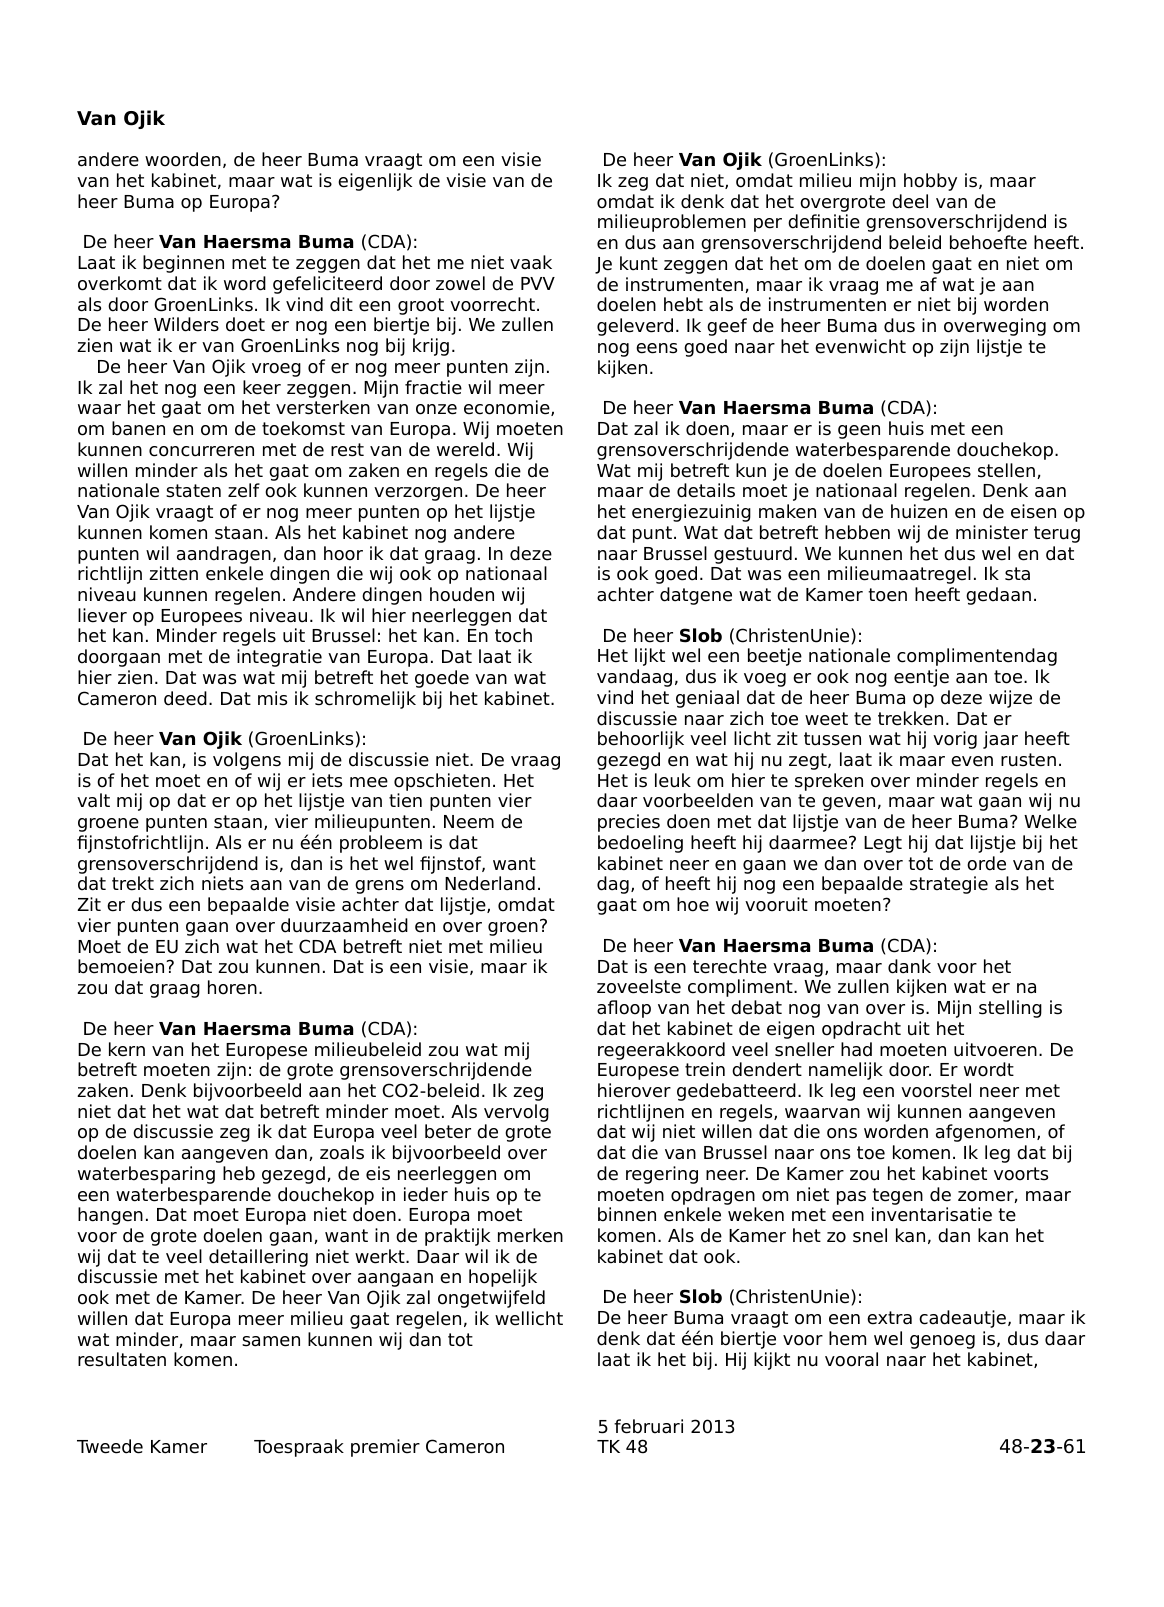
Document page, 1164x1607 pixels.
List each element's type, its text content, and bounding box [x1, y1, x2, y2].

text Ik zeg dat niet, omdat milieu mijn hobby is, maar omdat ik denk dat het overgrote deel van de milieuproblemen per definitie grensoverschrijdend is en dus aan grensoverschrijdend beleid behoefte heeft. Je kunt zeggen dat het om de doelen gaat en niet om de instrumenten, maar ik vraag me af wat je aan doelen hebt als de instrumenten er niet bij worden geleverd. Ik geef de heer Buma dus in overweging om nog eens goed naar het evenwicht op zijn lijstje te kijken. [596, 171, 1087, 378]
text Dat is een terechte vraag, maar dank voor het zoveelste compliment. We zullen kijken wat er na afloop van het debat nog van over is. Mijn stelling is dat het kabinet de eigen opdracht uit het regeerakkoord veel sneller had moeten uitvoeren. De Europese trein dendert namelijk door. Er wordt hierover gedebatteerd. Ik leg een voorstel neer met richtlijnen en regels, waarvan wij kunnen aangeven dat wij niet willen dat die ons worden afgenomen, of dat die van Brussel naar ons toe komen. Ik leg dat bij de regering neer. De Kamer zou het kabinet voorts moeten opdragen om niet pas tegen de zomer, maar binnen enkele weken met een inventarisatie te komen. Als de Kamer het zo snel kan, dan kan het kabinet dat ook. [596, 956, 1087, 1267]
text De heer Buma vraagt om een extra cadeautje, maar ik denk dat één biertje voor hem wel genoeg is, dus daar laat ik het bij. Hij kijkt nu vooral naar het kabinet, [596, 1308, 1087, 1370]
text De heer Van Ojik vroeg of er nog meer punten zijn. Ik zal het nog een keer zeggen. Mijn fractie wil meer waar het gaat om het versterken van onze economie, om banen en om de toekomst van Europa. Wij moeten kunnen concurreren met de rest van de wereld. Wij willen minder als het gaat om zaken en regels die de nationale staten zelf ook kunnen verzorgen. De heer Van Ojik vraagt of er nog meer punten op het lijstje kunnen komen staan. Als het kabinet nog andere punten wil aandragen, dan hoor ik dat graag. In deze richtlijn zitten enkele dingen die wij ook op nationaal niveau kunnen regelen. Andere dingen houden wij liever op Europees niveau. Ik wil hier neerleggen dat het kan. Minder regels uit Brussel: het kan. En toch doorgaan met de integratie van Europa. Dat laat ik hier zien. Dat was wat mij betreft het goede van wat Cameron deed. Dat mis ik schromelijk bij het kabinet. [77, 357, 567, 709]
text De heer Van Haersma Buma (CDA): [596, 398, 1087, 419]
text De kern van het Europese milieubeleid zou wat mij betreft moeten zijn: de grote grensoverschrijdende zaken. Denk bijvoorbeeld aan het CO2-beleid. Ik zeg niet dat het wat dat betreft minder moet. Als vervolg op de discussie zeg ik dat Europa veel beter de grote doelen kan aangeven dan, zoals ik bijvoorbeeld over waterbesparing heb gezegd, de eis neerleggen om een waterbesparende douchekop in ieder huis op te hangen. Dat moet Europa niet doen. Europa moet voor de grote doelen gaan, want in de praktijk merken wij dat te veel detaillering niet werkt. Daar wil ik de discussie met het kabinet over aangaan en hopelijk ook met de Kamer. De heer Van Ojik zal ongetwijfeld willen dat Europa meer milieu gaat regelen, ik wellicht wat minder, maar samen kunnen wij dan tot resultaten komen. [77, 1039, 567, 1371]
text De heer Van Ojik (GroenLinks): [596, 150, 1087, 171]
text Laat ik beginnen met te zeggen dat het me niet vaak overkomt dat ik word gefeliciteerd door zowel de PVV als door GroenLinks. Ik vind dit een groot voorrecht. De heer Wilders doet er nog een biertje bij. We zullen zien wat ik er van GroenLinks nog bij krijg. [77, 253, 567, 357]
text andere woorden, de heer Buma vraagt om een visie van het kabinet, maar wat is eigenlijk de visie van de heer Buma op Europa? [77, 150, 567, 212]
text De heer Van Haersma Buma (CDA): [596, 936, 1087, 956]
text Dat zal ik doen, maar er is geen huis met een grensoverschrijdende waterbesparende douchekop. Wat mij betreft kun je de doelen Europees stellen, maar de details moet je nationaal regelen. Denk aan het energiezuinig maken van de huizen en de eisen op dat punt. Wat dat betreft hebben wij de minister terug naar Brussel gestuurd. We kunnen het dus wel en dat is ook goed. Dat was een milieumaatregel. Ik sta achter datgene wat de Kamer toen heeft gedaan. [596, 419, 1087, 606]
text De heer Van Haersma Buma (CDA): [77, 1019, 567, 1039]
text Het lijkt wel een beetje nationale complimentendag vandaag, dus ik voeg er ook nog eentje aan toe. Ik vind het geniaal dat de heer Buma op deze wijze de discussie naar zich toe weet te trekken. Dat er behoorlijk veel licht zit tussen wat hij vorig jaar heeft gezegd en wat hij nu zegt, laat ik maar even rusten. Het is leuk om hier te spreken over minder regels en daar voorbeelden van te geven, maar wat gaan wij nu precies doen met dat lijstje van de heer Buma? Welke bedoeling heeft hij daarmee? Legt hij dat lijstje bij het kabinet neer en gaan we dan over tot de orde van de dag, of heeft hij nog een bepaalde strategie als het gaat om hoe wij vooruit moeten? [596, 646, 1087, 916]
text De heer Van Ojik (GroenLinks): [77, 729, 567, 750]
text De heer Slob (ChristenUnie): [596, 626, 1087, 646]
text De heer Van Haersma Buma (CDA): [77, 232, 567, 253]
text Dat het kan, is volgens mij de discussie niet. De vraag is of het moet en of wij er iets mee opschieten. Het valt mij op dat er op het lijstje van tien punten vier groene punten staan, vier milieupunten. Neem de fijnstofrichtlijn. Als er nu één probleem is dat grensoverschrijdend is, dan is het wel fijnstof, want dat trekt zich niets aan van de grens om Nederland. Zit er dus een bepaalde visie achter dat lijstje, omdat vier punten gaan over duurzaamheid en over groen? Moet de EU zich wat het CDA betreft niet met milieu bemoeien? Dat zou kunnen. Dat is een visie, maar ik zou dat graag horen. [77, 750, 567, 999]
text De heer Slob (ChristenUnie): [596, 1287, 1087, 1308]
